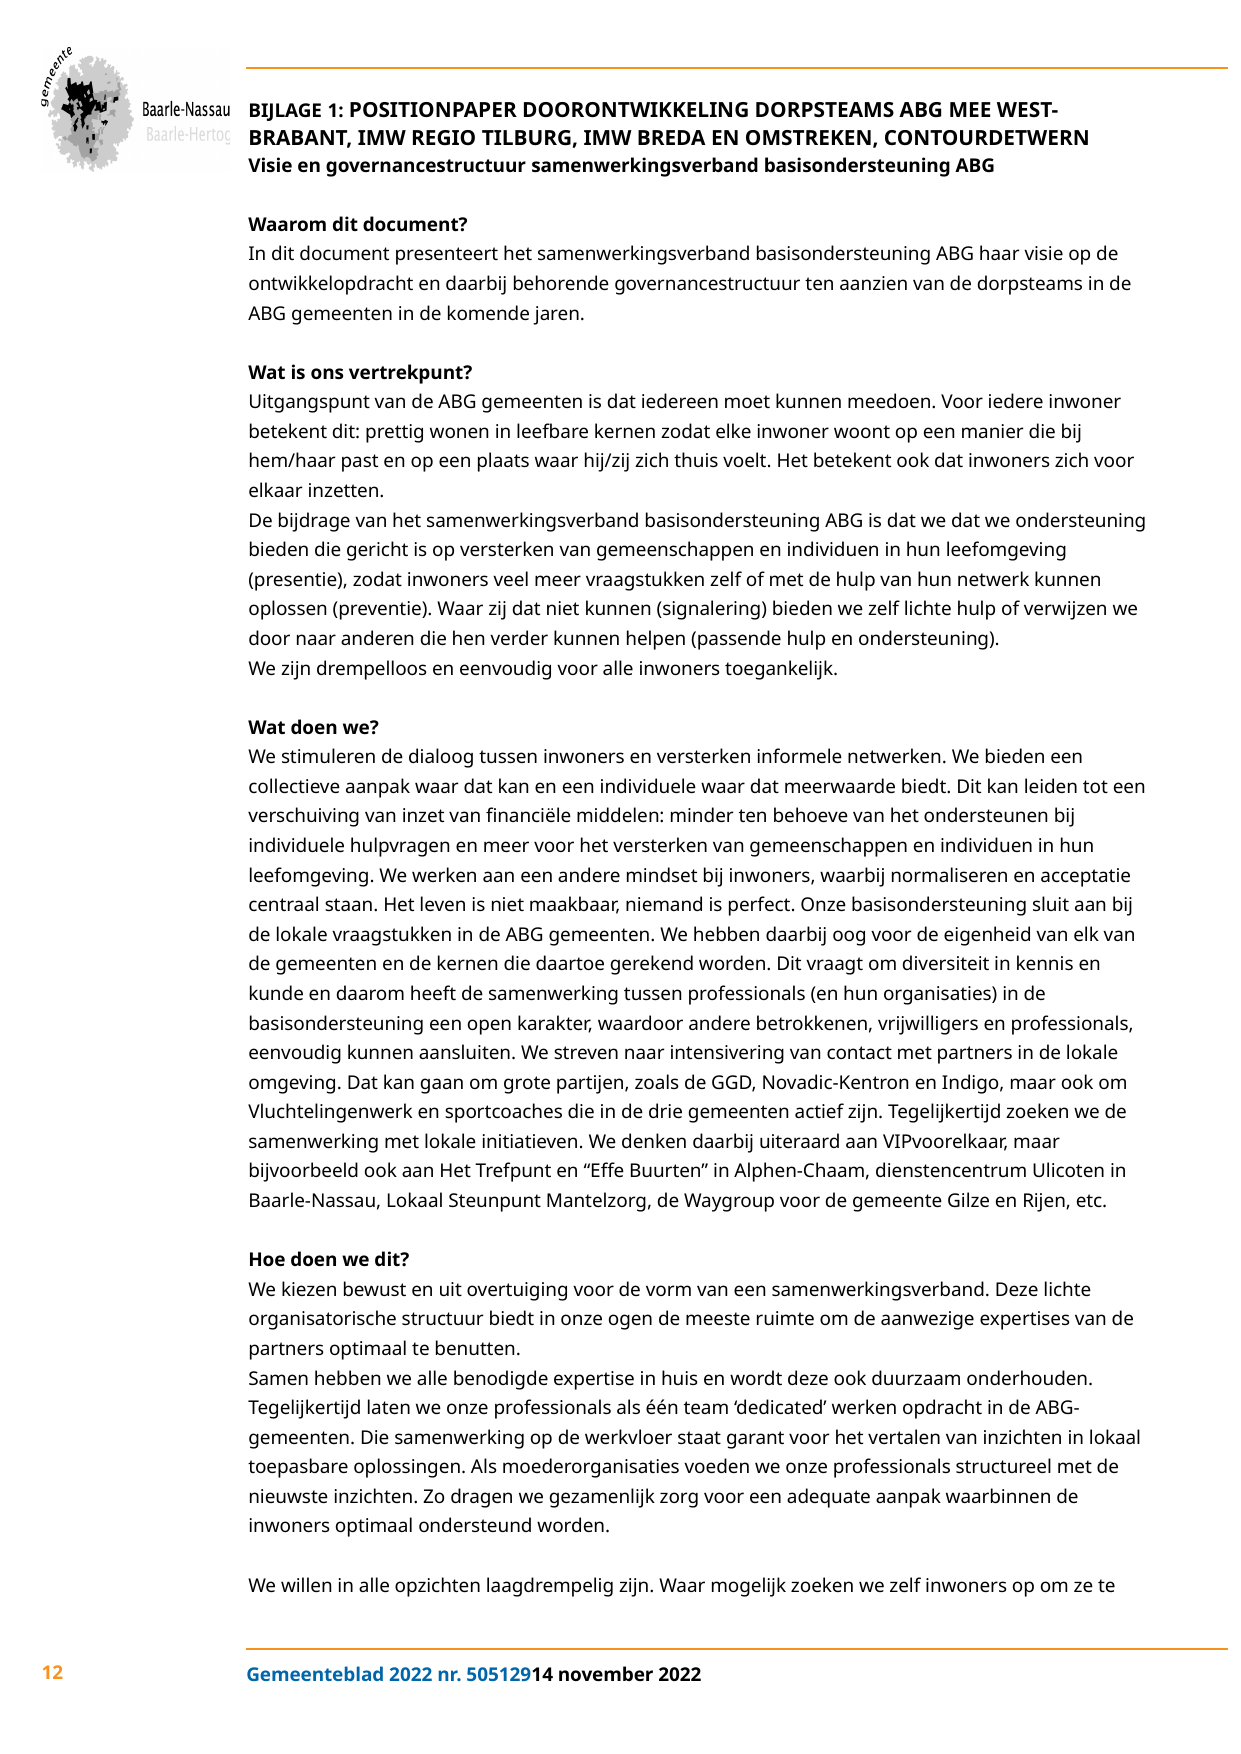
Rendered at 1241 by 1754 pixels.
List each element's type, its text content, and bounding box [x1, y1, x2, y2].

text BIJLAGE 1: POSITIONPAPER DOORONTWIKKELING DORPSTEAMS ABG MEE WEST-BRABANT, IMW REGIO TILBURG, IMW BREDA EN OMSTREKEN, CONTOURDETWERN [248, 95, 1152, 152]
text Wat is ons vertrekpunt? [248, 359, 1152, 384]
text De bijdrage van het samenwerkingsverband basisondersteuning ABG is dat we dat we ondersteuning bieden die gericht is op versterken van gemeenschappen en individuen in hun leefomgeving (presentie), zodat inwoners veel meer vraagstukken zelf of met de hulp van hun netwerk kunnen oplossen (preventie). Waar zij dat niet kunnen (signalering) bieden we zelf lichte hulp of verwijzen we door naar anderen die hen verder kunnen helpen (passende hulp en ondersteuning). [248, 507, 1152, 651]
text We zijn drempelloos en eenvoudig voor alle inwoners toegankelijk. [248, 655, 1152, 680]
text In dit document presenteert het samenwerkingsverband basisondersteuning ABG haar visie op de ontwikkelopdracht en daarbij behorende governancestructuur ten aanzien van de dorpsteams in de ABG gemeenten in de komende jaren. [248, 241, 1152, 325]
text We kiezen bewust en uit overtuiging voor de vorm van een samenwerkingsverband. Deze lichte organisatorische structuur biedt in onze ogen de meeste ruimte om de aanwezige expertises van de partners optimaal te benutten. [248, 1276, 1152, 1361]
text Wat doen we? [248, 714, 1152, 739]
picture [41, 47, 231, 172]
text We willen in alle opzichten laagdrempelig zijn. Waar mogelijk zoeken we zelf inwoners op om ze te [248, 1572, 1152, 1597]
text Uitgangspunt van de ABG gemeenten is dat iedereen moet kunnen meedoen. Voor iedere inwoner betekent dit: prettig wonen in leefbare kernen zodat elke inwoner woont op een manier die bij hem/haar past en op een plaats waar hij/zij zich thuis voelt. Het betekent ook dat inwoners zich voor elkaar inzetten. [248, 388, 1152, 503]
text Visie en governancestructuur samenwerkingsverband basisondersteuning ABG [248, 152, 1152, 177]
text Waarom dit document? [248, 211, 1152, 237]
text We stimuleren de dialoog tussen inwoners en versterken informele netwerken. We bieden een collectieve aanpak waar dat kan en een individuele waar dat meerwaarde biedt. Dit kan leiden tot een verschuiving van inzet van financiële middelen: minder ten behoeve van het ondersteunen bij individuele hulpvragen en meer voor het versterken van gemeenschappen en individuen in hun leefomgeving. We werken aan een andere mindset bij inwoners, waarbij normaliseren en acceptatie centraal staan. Het leven is niet maakbaar, niemand is perfect. Onze basisondersteuning sluit aan bij de lokale vraagstukken in de ABG gemeenten. We hebben daarbij oog voor de eigenheid van elk van de gemeenten en de kernen die daartoe gerekend worden. Dit vraagt om diversiteit in kennis en kunde en daarom heeft de samenwerking tussen professionals (en hun organisaties) in de basisondersteuning een open karakter, waardoor andere betrokkenen, vrijwilligers en professionals, eenvoudig kunnen aansluiten. We streven naar intensivering van contact met partners in de lokale omgeving. Dat kan gaan om grote partijen, zoals de GGD, Novadic-Kentron en Indigo, maar ook om Vluchtelingenwerk en sportcoaches die in de drie gemeenten actief zijn. Tegelijkertijd zoeken we de samenwerking met lokale initiatieven. We denken daarbij uiteraard aan VIPvoorelkaar, maar bijvoorbeeld ook aan Het Trefpunt en “Effe Buurten” in Alphen-Chaam, dienstencentrum Ulicoten in Baarle-Nassau, Lokaal Steunpunt Mantelzorg, de Waygroup voor de gemeente Gilze en Rijen, etc. [248, 743, 1152, 1213]
text Hoe doen we dit? [248, 1246, 1152, 1272]
text Samen hebben we alle benodigde expertise in huis en wordt deze ook duurzaam onderhouden. Tegelijkertijd laten we onze professionals als één team ‘dedicated’ werken opdracht in de ABG-gemeenten. Die samenwerking op de werkvloer staat garant voor het vertalen van inzichten in lokaal toepasbare oplossingen. Als moederorganisaties voeden we onze professionals structureel met de nieuwste inzichten. Zo dragen we gezamenlijk zorg voor een adequate aanpak waarbinnen de inwoners optimaal ondersteund worden. [248, 1365, 1152, 1538]
